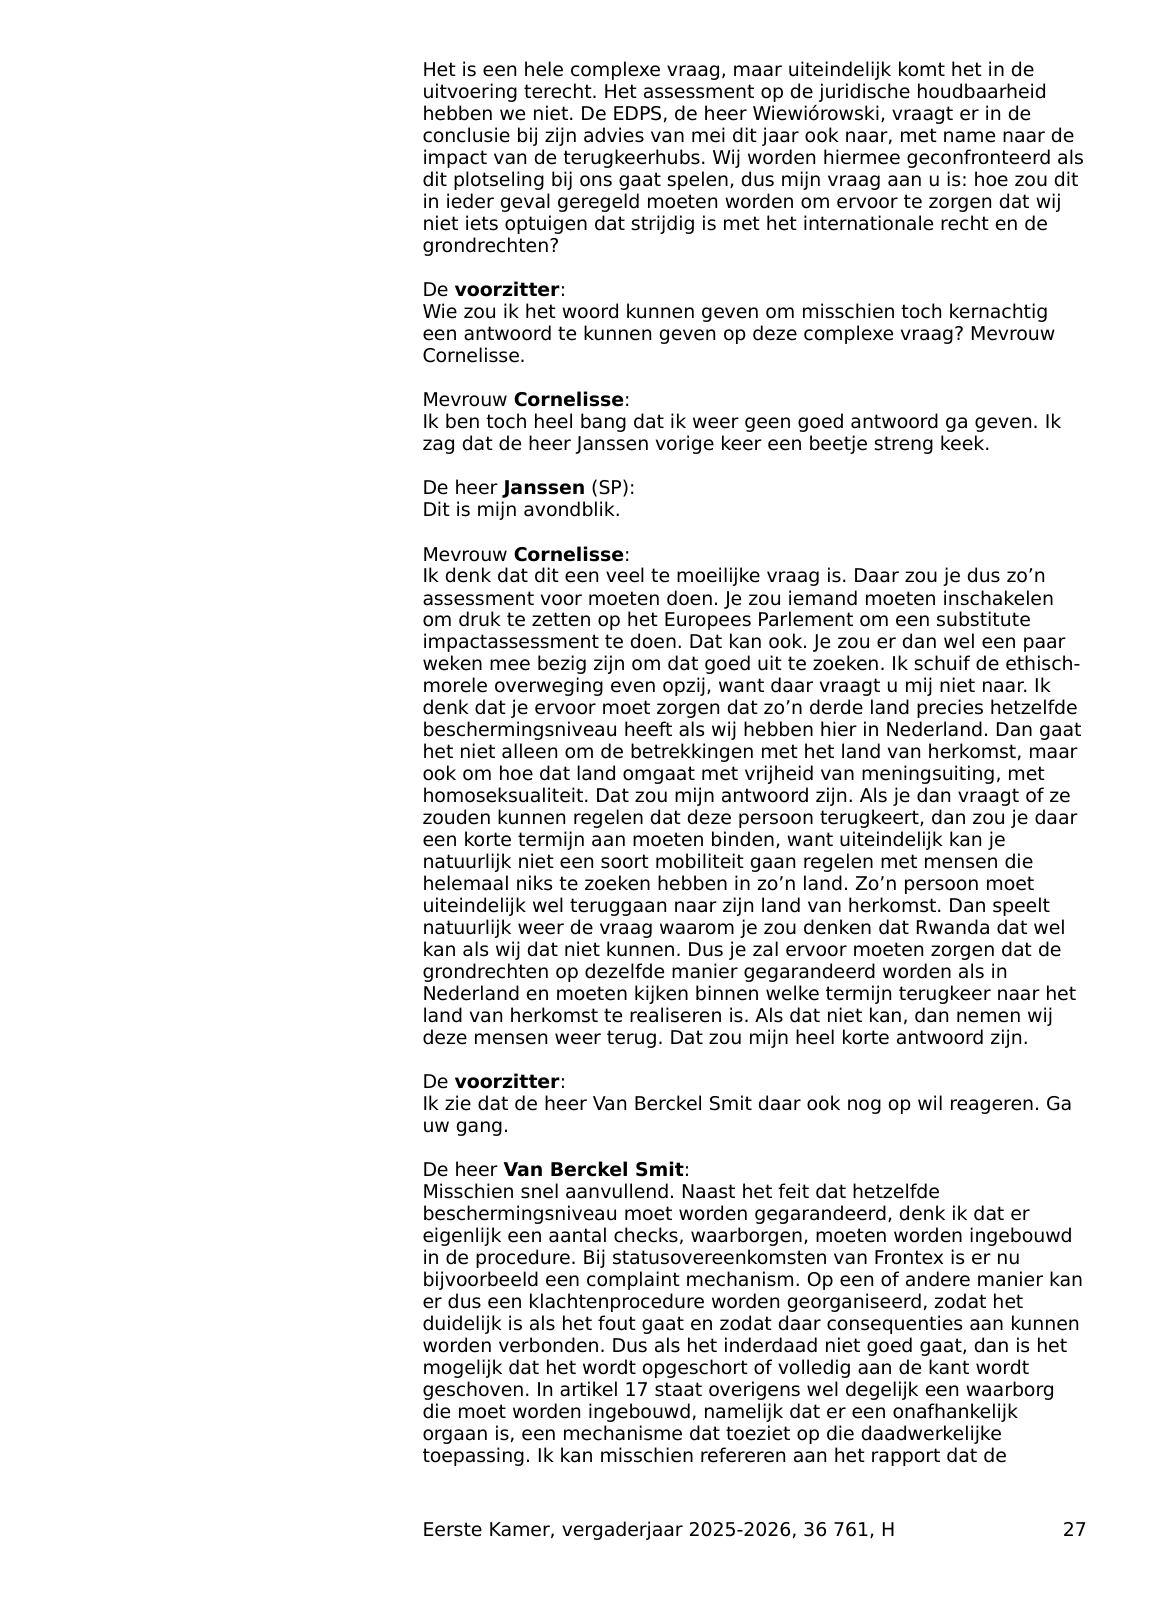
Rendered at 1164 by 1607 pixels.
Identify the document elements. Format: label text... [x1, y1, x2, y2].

text Ik ben toch heel bang dat ik weer geen goed antwoord ga geven. Ik zag dat de heer Janssen vorige keer een beetje streng keek. [422, 411, 1087, 455]
text Het is een hele complexe vraag, maar uiteindelijk komt het in de uitvoering terecht. Het assessment op de juridische houdbaarheid hebben we niet. De EDPS, de heer Wiewiórowski, vraagt er in de conclusie bij zijn advies van mei dit jaar ook naar, met name naar de impact van de terugkeerhubs. Wij worden hiermee geconfronteerd als dit plotseling bij ons gaat spelen, dus mijn vraag aan u is: hoe zou dit in ieder geval geregeld moeten worden om ervoor te zorgen dat wij niet iets optuigen dat strijdig is met het internationale recht en de grondrechten? [422, 59, 1087, 257]
text De voorzitter: [422, 279, 1087, 301]
text Mevrouw Cornelisse: [422, 389, 1087, 411]
text Misschien snel aanvullend. Naast het feit dat hetzelfde beschermingsniveau moet worden gegarandeerd, denk ik dat er eigenlijk een aantal checks, waarborgen, moeten worden ingebouwd in de procedure. Bij statusovereenkomsten van Frontex is er nu bijvoorbeeld een complaint mechanism. Op een of andere manier kan er dus een klachtenprocedure worden georganiseerd, zodat het duidelijk is als het fout gaat en zodat daar consequenties aan kunnen worden verbonden. Dus als het inderdaad niet goed gaat, dan is het mogelijk dat het wordt opgeschort of volledig aan de kant wordt geschoven. In artikel 17 staat overigens wel degelijk een waarborg die moet worden ingebouwd, namelijk dat er een onafhankelijk orgaan is, een mechanisme dat toeziet op die daadwerkelijke toepassing. Ik kan misschien refereren aan het rapport dat de [422, 1181, 1087, 1467]
text Wie zou ik het woord kunnen geven om misschien toch kernachtig een antwoord te kunnen geven op deze complexe vraag? Mevrouw Cornelisse. [422, 301, 1087, 367]
text Ik denk dat dit een veel te moeilijke vraag is. Daar zou je dus zo’n assessment voor moeten doen. Je zou iemand moeten inschakelen om druk te zetten op het Europees Parlement om een substitute impactassessment te doen. Dat kan ook. Je zou er dan wel een paar weken mee bezig zijn om dat goed uit te zoeken. Ik schuif de ethisch-morele overweging even opzij, want daar vraagt u mij niet naar. Ik denk dat je ervoor moet zorgen dat zo’n derde land precies hetzelfde beschermingsniveau heeft als wij hebben hier in Nederland. Dan gaat het niet alleen om de betrekkingen met het land van herkomst, maar ook om hoe dat land omgaat met vrijheid van meningsuiting, met homoseksualiteit. Dat zou mijn antwoord zijn. Als je dan vraagt of ze zouden kunnen regelen dat deze persoon terugkeert, dan zou je daar een korte termijn aan moeten binden, want uiteindelijk kan je natuurlijk niet een soort mobiliteit gaan regelen met mensen die helemaal niks te zoeken hebben in zo’n land. Zo’n persoon moet uiteindelijk wel teruggaan naar zijn land van herkomst. Dan speelt natuurlijk weer de vraag waarom je zou denken dat Rwanda dat wel kan als wij dat niet kunnen. Dus je zal ervoor moeten zorgen dat de grondrechten op dezelfde manier gegarandeerd worden als in Nederland en moeten kijken binnen welke termijn terugkeer naar het land van herkomst te realiseren is. Als dat niet kan, dan nemen wij deze mensen weer terug. Dat zou mijn heel korte antwoord zijn. [422, 565, 1087, 1049]
text De heer Van Berckel Smit: [422, 1159, 1087, 1181]
text Dit is mijn avondblik. [422, 499, 1087, 521]
text Ik zie dat de heer Van Berckel Smit daar ook nog op wil reageren. Ga uw gang. [422, 1093, 1087, 1137]
text De heer Janssen (SP): [422, 477, 1087, 499]
text De voorzitter: [422, 1071, 1087, 1093]
text Mevrouw Cornelisse: [422, 543, 1087, 565]
